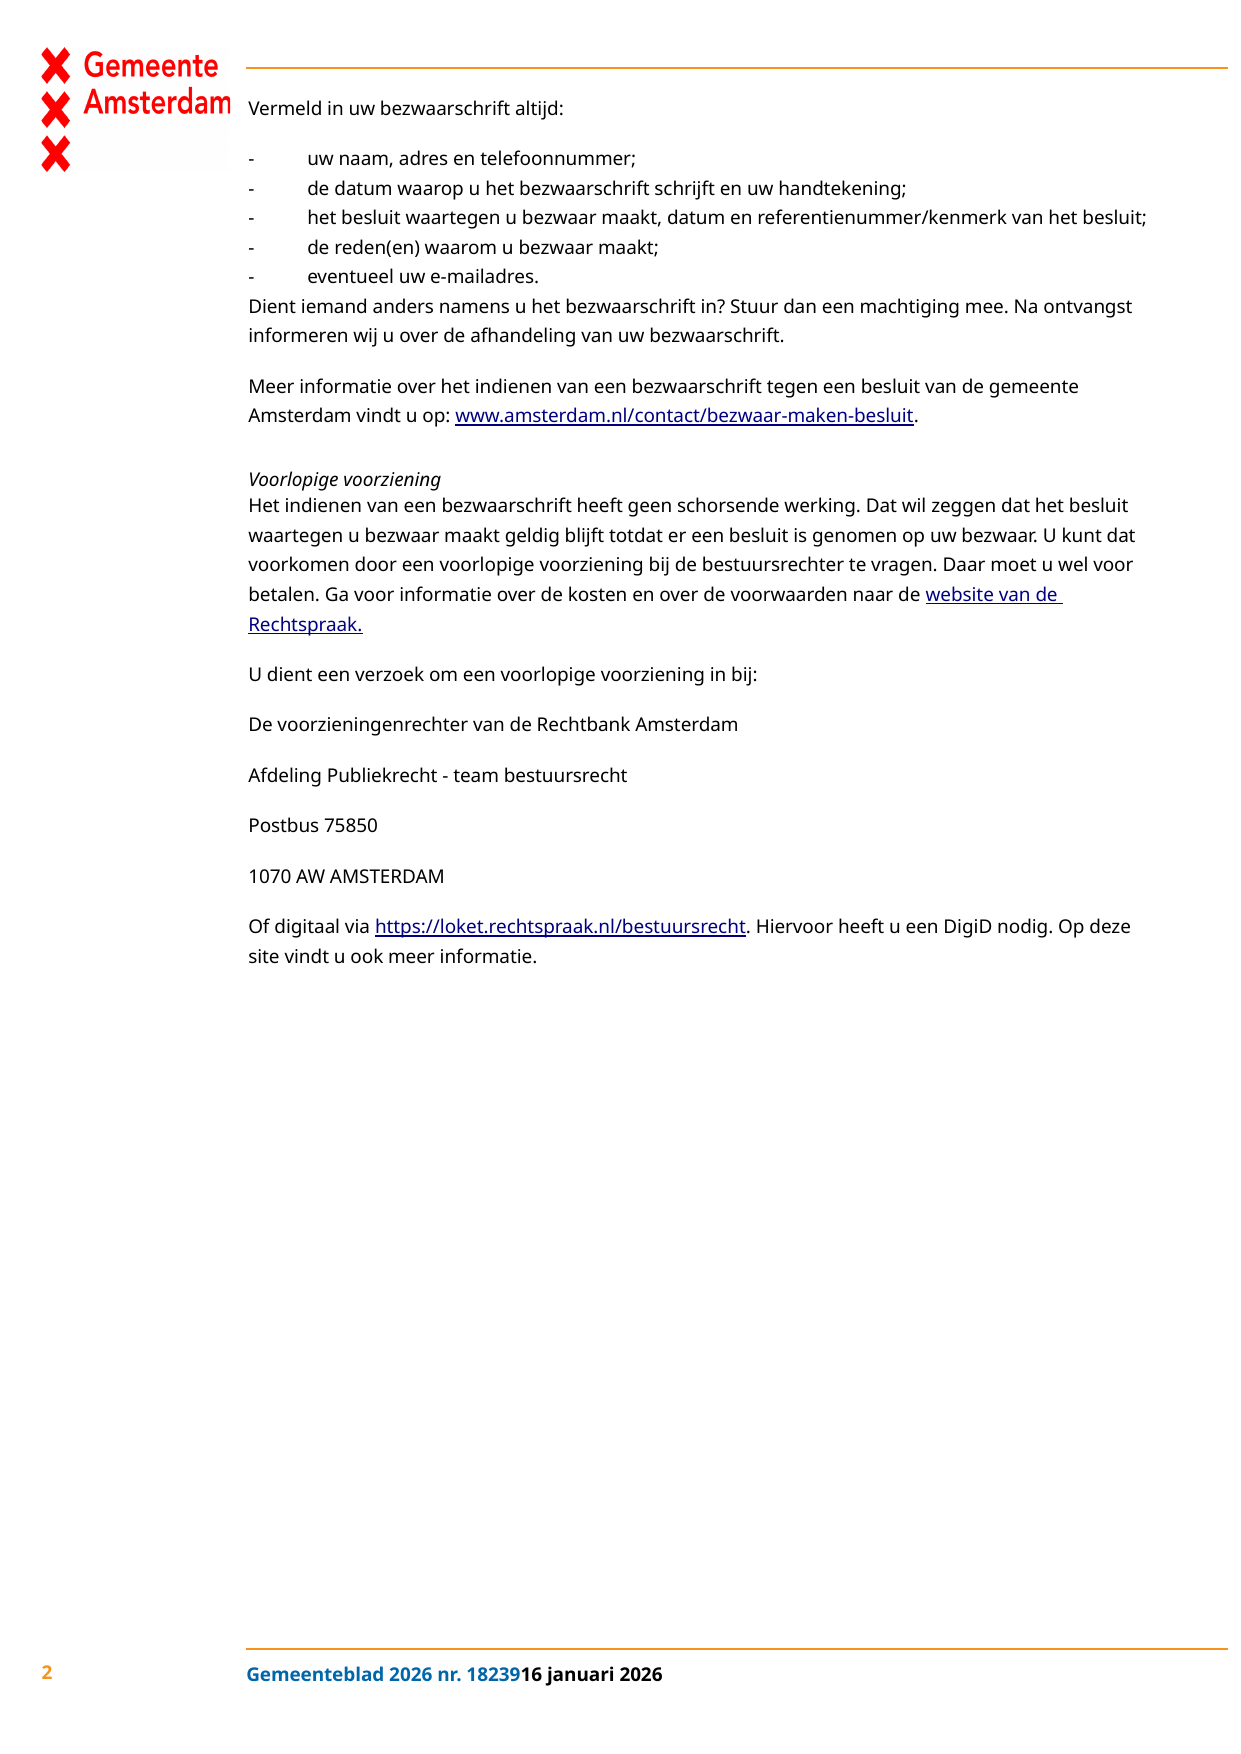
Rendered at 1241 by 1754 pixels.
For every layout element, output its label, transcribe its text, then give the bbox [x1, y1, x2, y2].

text U dient een verzoek om een voorlopige voorziening in bij: [248, 661, 1152, 687]
text Vermeld in uw bezwaarschrift altijd: [248, 95, 1152, 121]
list de datum waarop u het bezwaarschrift schrijft en uw handtekening; [248, 175, 1152, 201]
picture [41, 47, 231, 172]
text Afdeling Publiekrecht - team bestuursrecht [248, 762, 1152, 788]
text Voorlopige voorziening [248, 467, 1152, 492]
text Of digitaal via https://loket.rechtspraak.nl/bestuursrecht. Hiervoor heeft u een DigiD nodig. Op deze site vindt u ook meer informatie. [248, 913, 1152, 968]
text De voorzieningenrechter van de Rechtbank Amsterdam [248, 712, 1152, 737]
list het besluit waartegen u bezwaar maakt, datum en referentienummer/kenmerk van het besluit; [248, 204, 1152, 230]
list uw naam, adres en telefoonnummer; [248, 145, 1152, 171]
text Dient iemand anders namens u het bezwaarschrift in? Stuur dan een machtiging mee. Na ontvangst informeren wij u over de afhandeling van uw bezwaarschrift. [248, 293, 1152, 348]
text Het indienen van een bezwaarschrift heeft geen schorsende werking. Dat wil zeggen dat het besluit waartegen u bezwaar maakt geldig blijft totdat er een besluit is genomen op uw bezwaar. U kunt dat voorkomen door een voorlopige voorziening bij de bestuursrechter te vragen. Daar moet u wel voor betalen. Ga voor informatie over de kosten en over de voorwaarden naar de website van de Rechtspraak. [248, 492, 1152, 636]
text 1070 AW AMSTERDAM [248, 863, 1152, 888]
text Meer informatie over het indienen van een bezwaarschrift tegen een besluit van de gemeente Amsterdam vindt u op: www.amsterdam.nl/contact/bezwaar-maken-besluit. [248, 373, 1152, 428]
text Postbus 75850 [248, 812, 1152, 838]
list de reden(en) waarom u bezwaar maakt; [248, 234, 1152, 260]
list eventueel uw e-mailadres. [248, 263, 1152, 289]
